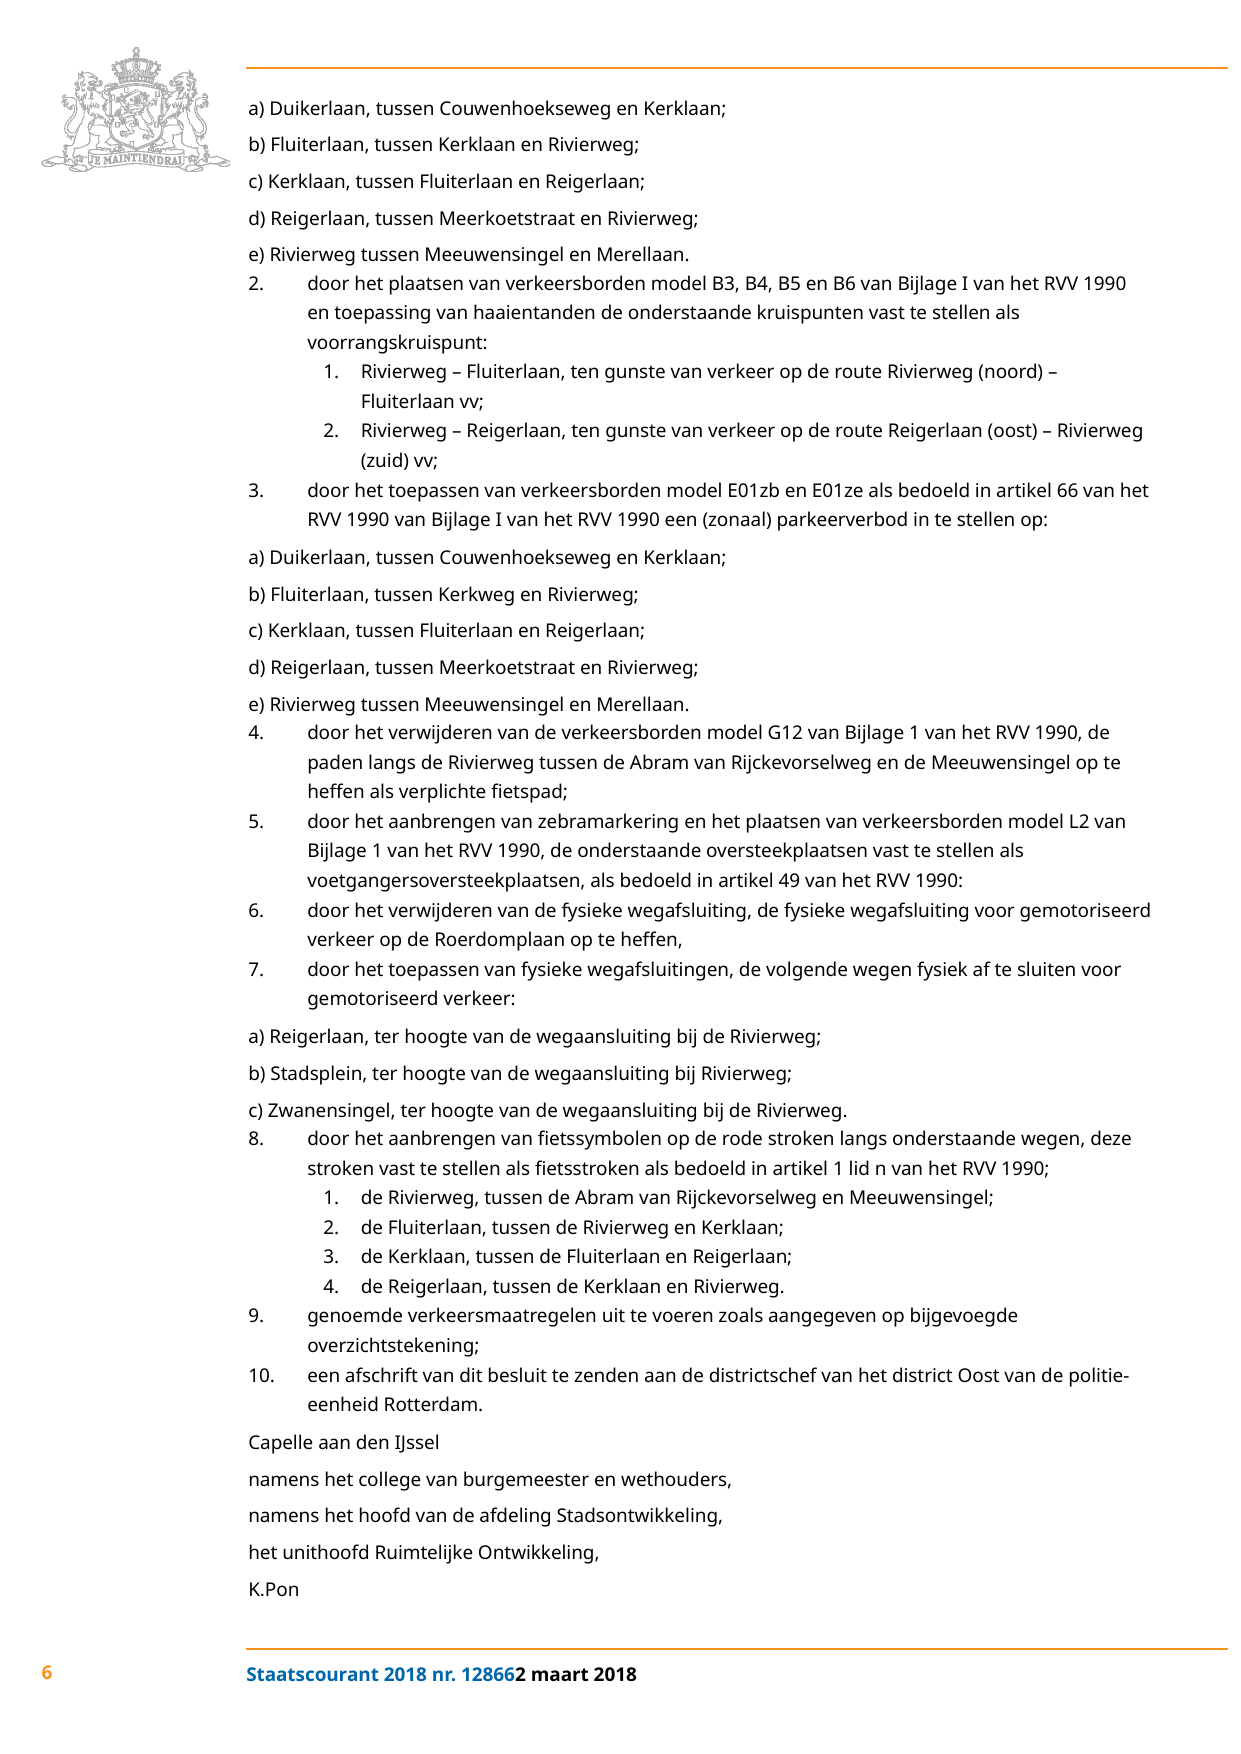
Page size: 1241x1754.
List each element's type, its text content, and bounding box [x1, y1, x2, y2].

picture [41, 47, 231, 172]
list een afschrift van dit besluit te zenden aan de districtschef van het district Oost van de politie-eenheid Rotterdam. [248, 1362, 1152, 1417]
text c) Kerklaan, tussen Fluiterlaan en Reigerlaan; [248, 168, 1152, 194]
text c) Kerklaan, tussen Fluiterlaan en Reigerlaan; [248, 618, 1152, 643]
list de Fluiterlaan, tussen de Rivierweg en Kerklaan; [323, 1214, 1152, 1240]
text e) Rivierweg tussen Meeuwensingel en Merellaan. [248, 691, 1152, 717]
text a) Reigerlaan, ter hoogte van de wegaansluiting bij de Rivierweg; [248, 1023, 1152, 1049]
text Capelle aan den IJssel [248, 1429, 1152, 1455]
list door het toepassen van fysieke wegafsluitingen, de volgende wegen fysiek af te sluiten voor gemotoriseerd verkeer: [248, 956, 1152, 1011]
text b) Stadsplein, ter hoogte van de wegaansluiting bij Rivierweg; [248, 1060, 1152, 1086]
text K.Pon [248, 1576, 1152, 1602]
list genoemde verkeersmaatregelen uit te voeren zoals aangegeven op bijgevoegde overzichtstekening; [248, 1303, 1152, 1358]
text b) Fluiterlaan, tussen Kerklaan en Rivierweg; [248, 131, 1152, 157]
text het unithoofd Ruimtelijke Ontwikkeling, [248, 1539, 1152, 1565]
text d) Reigerlaan, tussen Meerkoetstraat en Rivierweg; [248, 654, 1152, 680]
list door het plaatsen van verkeersborden model B3, B4, B5 en B6 van Bijlage I van het RVV 1990 en toepassing van haaientanden de onderstaande kruispunten vast te stellen als voorrangskruispunt: [248, 270, 1152, 355]
text a) Duikerlaan, tussen Couwenhoekseweg en Kerklaan; [248, 95, 1152, 121]
list door het aanbrengen van zebramarkering en het plaatsen van verkeersborden model L2 van Bijlage 1 van het RVV 1990, de onderstaande oversteekplaatsen vast te stellen als voetgangersoversteekplaatsen, als bedoeld in artikel 49 van het RVV 1990: [248, 808, 1152, 893]
list Rivierweg – Fluiterlaan, ten gunste van verkeer op de route Rivierweg (noord) – Fluiterlaan vv; [323, 358, 1152, 414]
list door het toepassen van verkeersborden model E01zb en E01ze als bedoeld in artikel 66 van het RVV 1990 van Bijlage I van het RVV 1990 een (zonaal) parkeerverbod in te stellen op: [248, 477, 1152, 532]
text c) Zwanensingel, ter hoogte van de wegaansluiting bij de Rivierweg. [248, 1097, 1152, 1123]
text e) Rivierweg tussen Meeuwensingel en Merellaan. [248, 241, 1152, 267]
list de Rivierweg, tussen de Abram van Rijckevorselweg en Meeuwensingel; [323, 1184, 1152, 1210]
text d) Reigerlaan, tussen Meerkoetstraat en Rivierweg; [248, 205, 1152, 231]
list door het aanbrengen van fietssymbolen op de rode stroken langs onderstaande wegen, deze stroken vast te stellen als fietsstroken als bedoeld in artikel 1 lid n van het RVV 1990; [248, 1125, 1152, 1181]
list Rivierweg – Reigerlaan, ten gunste van verkeer op de route Reigerlaan (oost) – Rivierweg (zuid) vv; [323, 418, 1152, 473]
list de Reigerlaan, tussen de Kerklaan en Rivierweg. [323, 1273, 1152, 1299]
list door het verwijderen van de fysieke wegafsluiting, de fysieke wegafsluiting voor gemotoriseerd verkeer op de Roerdomplaan op te heffen, [248, 897, 1152, 952]
text a) Duikerlaan, tussen Couwenhoekseweg en Kerklaan; [248, 544, 1152, 570]
list door het verwijderen van de verkeersborden model G12 van Bijlage 1 van het RVV 1990, de paden langs de Rivierweg tussen de Abram van Rijckevorselweg en de Meeuwensingel op te heffen als verplichte fietspad; [248, 719, 1152, 804]
text namens het college van burgemeester en wethouders, [248, 1466, 1152, 1492]
text b) Fluiterlaan, tussen Kerkweg en Rivierweg; [248, 581, 1152, 607]
text namens het hoofd van de afdeling Stadsontwikkeling, [248, 1503, 1152, 1528]
list de Kerklaan, tussen de Fluiterlaan en Reigerlaan; [323, 1243, 1152, 1269]
